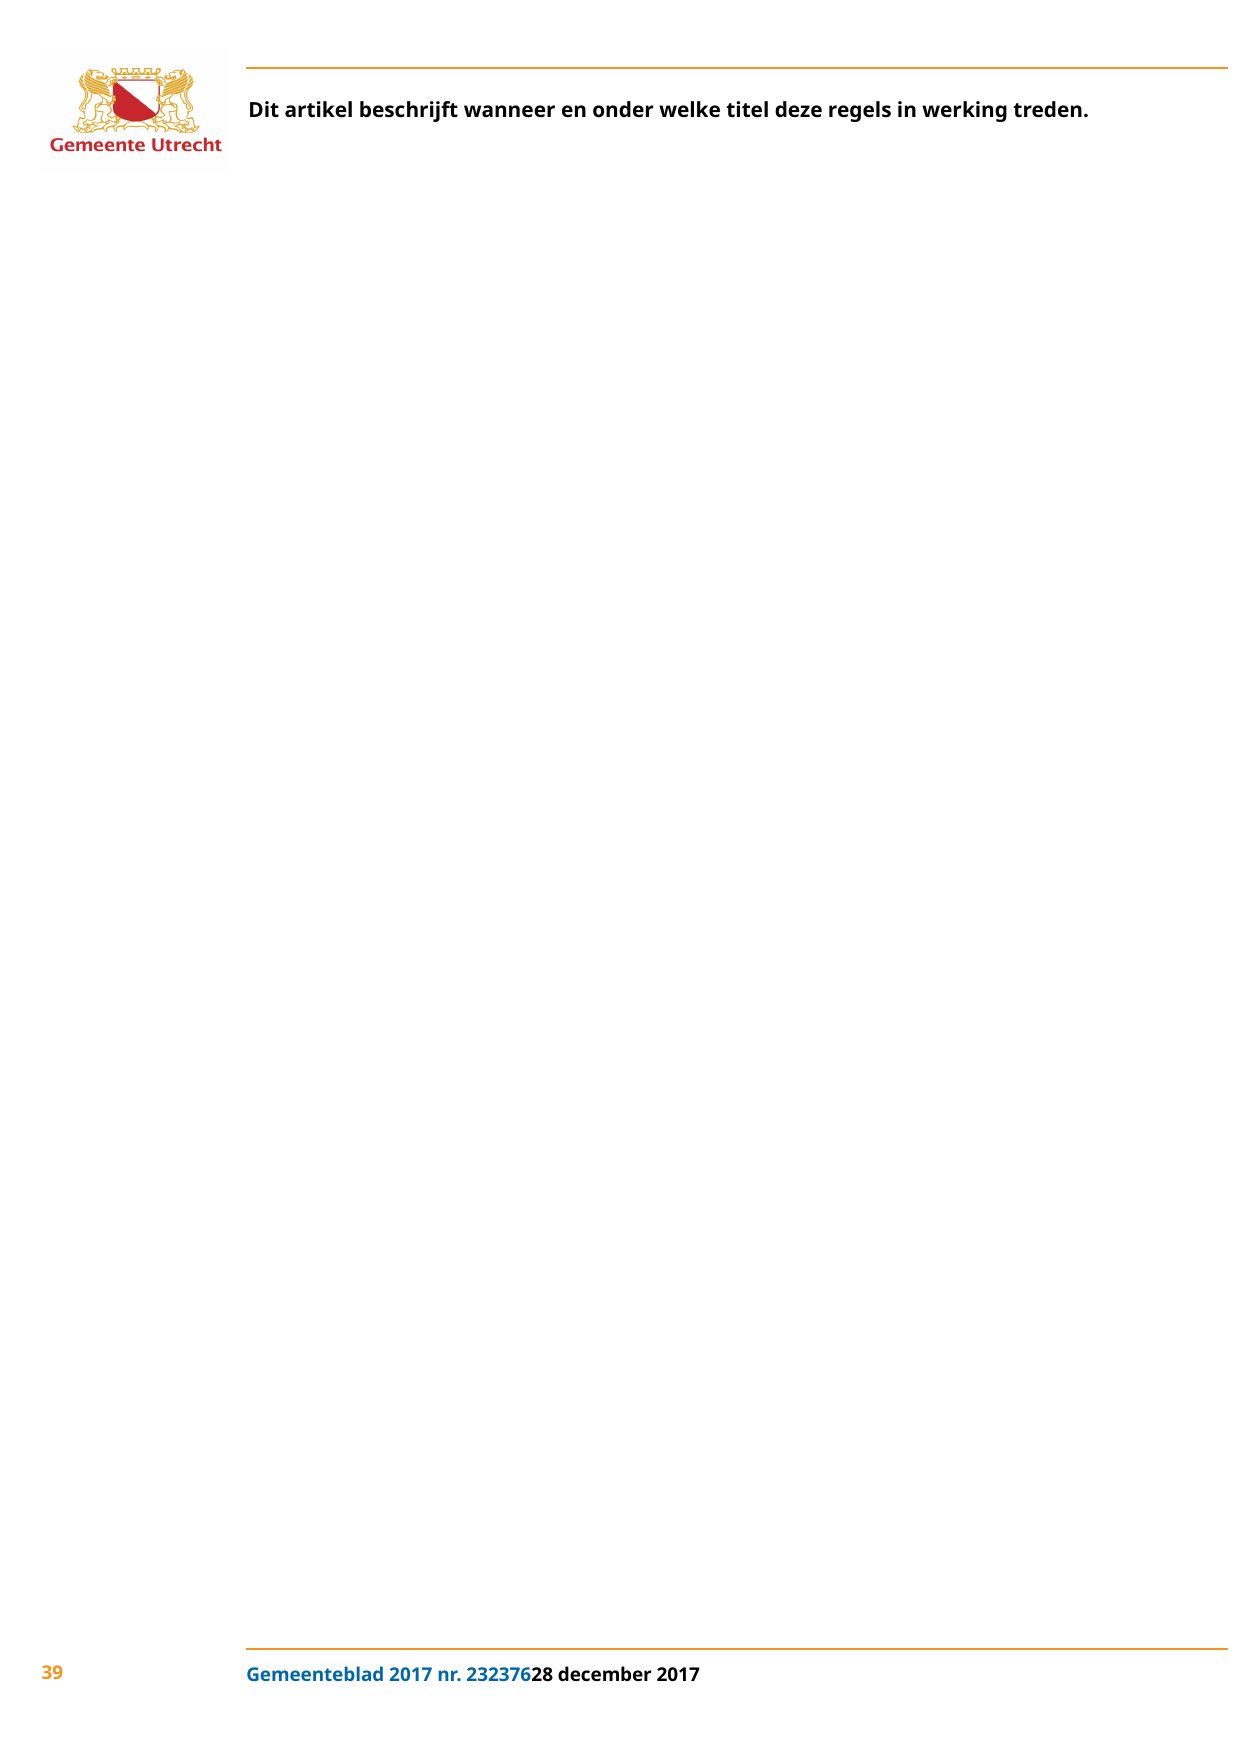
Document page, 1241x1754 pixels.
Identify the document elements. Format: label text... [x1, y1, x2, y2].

picture [41, 47, 231, 172]
text Dit artikel beschrijft wanneer en onder welke titel deze regels in werking treden. [248, 95, 1152, 123]
